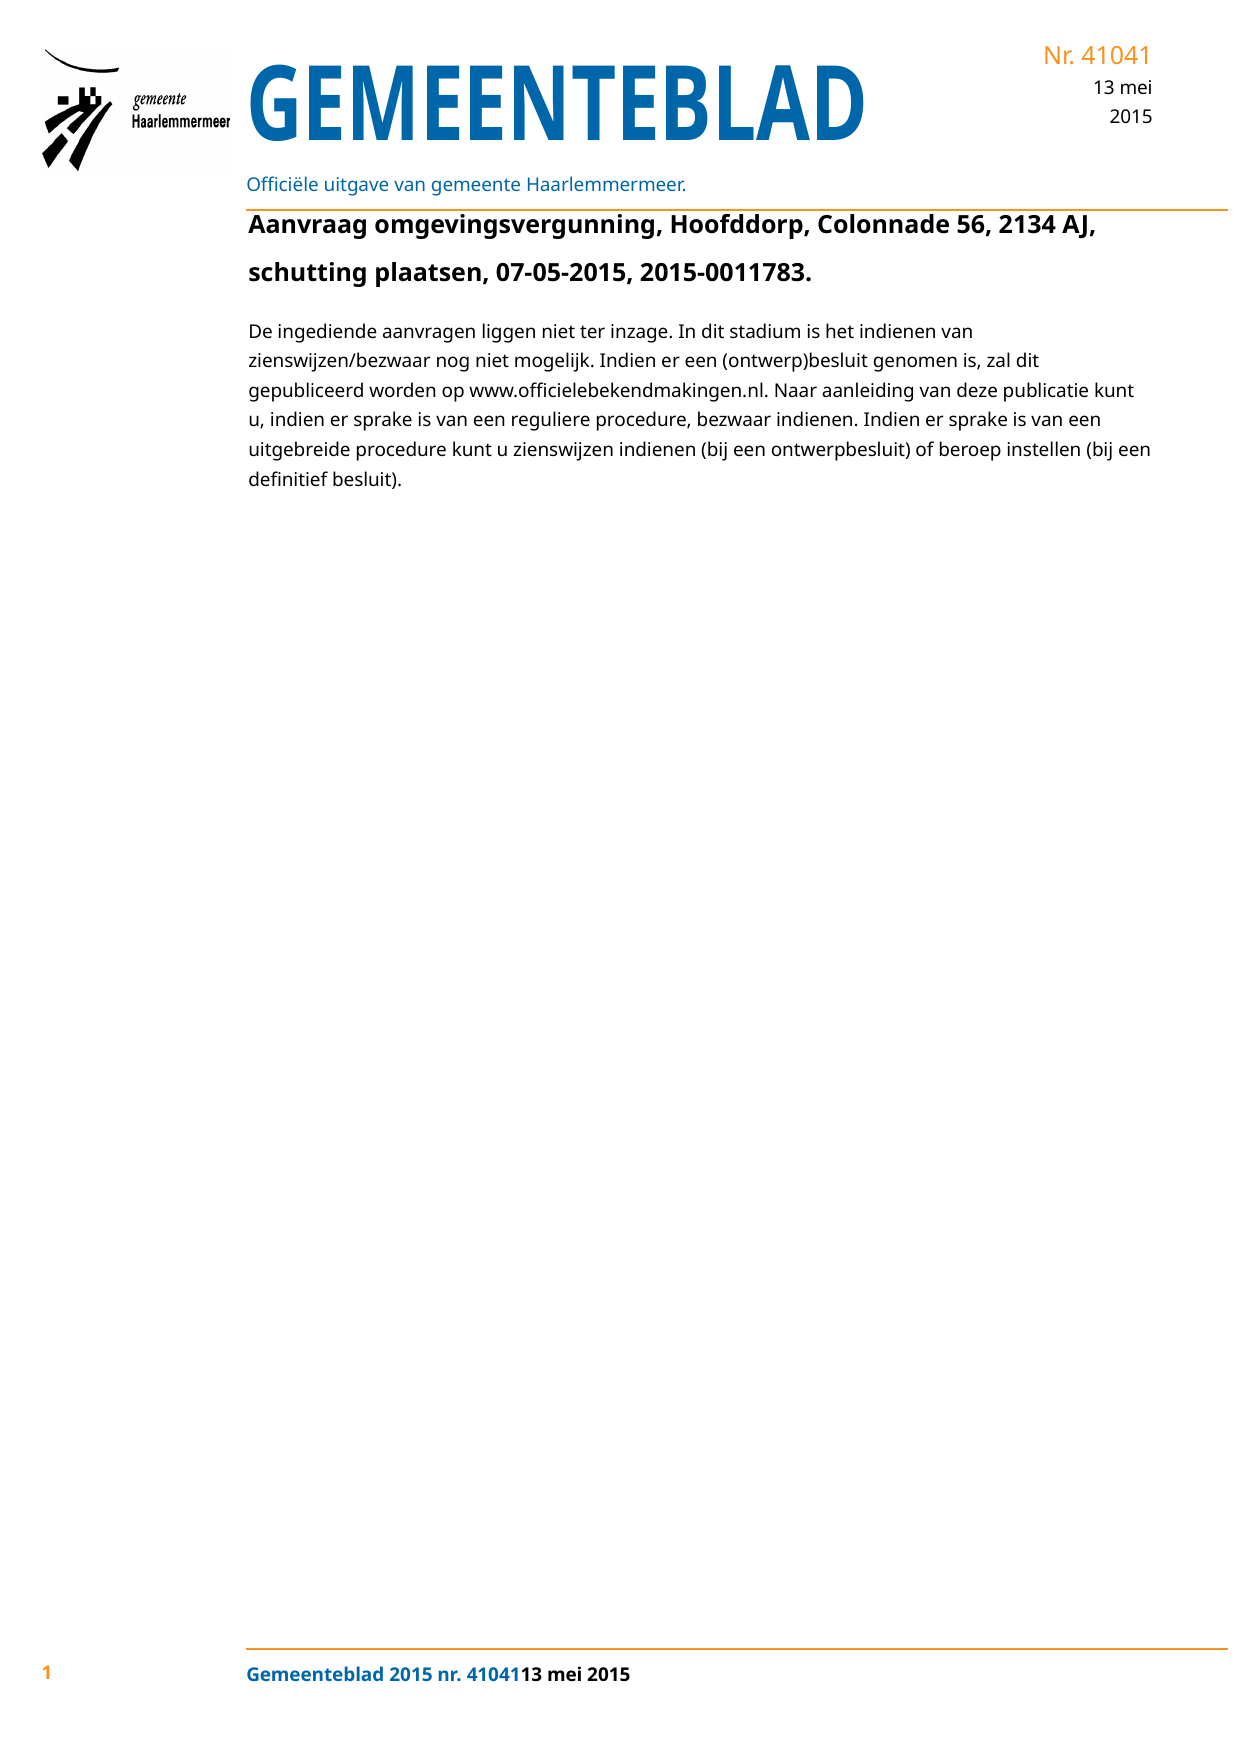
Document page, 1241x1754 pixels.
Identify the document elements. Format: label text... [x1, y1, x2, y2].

text Aanvraag omgevingsvergunning, Hoofddorp, Colonnade 56, 2134 AJ, schutting plaatsen, 07-05-2015, 2015-0011783. [248, 211, 1152, 288]
text De ingediende aanvragen liggen niet ter inzage. In dit stadium is het indienen van zienswijzen/bezwaar nog niet mogelijk. Indien er een (ontwerp)besluit genomen is, zal dit gepubliceerd worden op www.officielebekendmakingen.nl. Naar aanleiding van deze publicatie kunt u, indien er sprake is van een reguliere procedure, bezwaar indienen. Indien er sprake is van een uitgebreide procedure kunt u zienswijzen indienen (bij een ontwerpbesluit) of beroep instellen (bij een definitief besluit). [248, 318, 1152, 492]
picture [41, 47, 231, 172]
